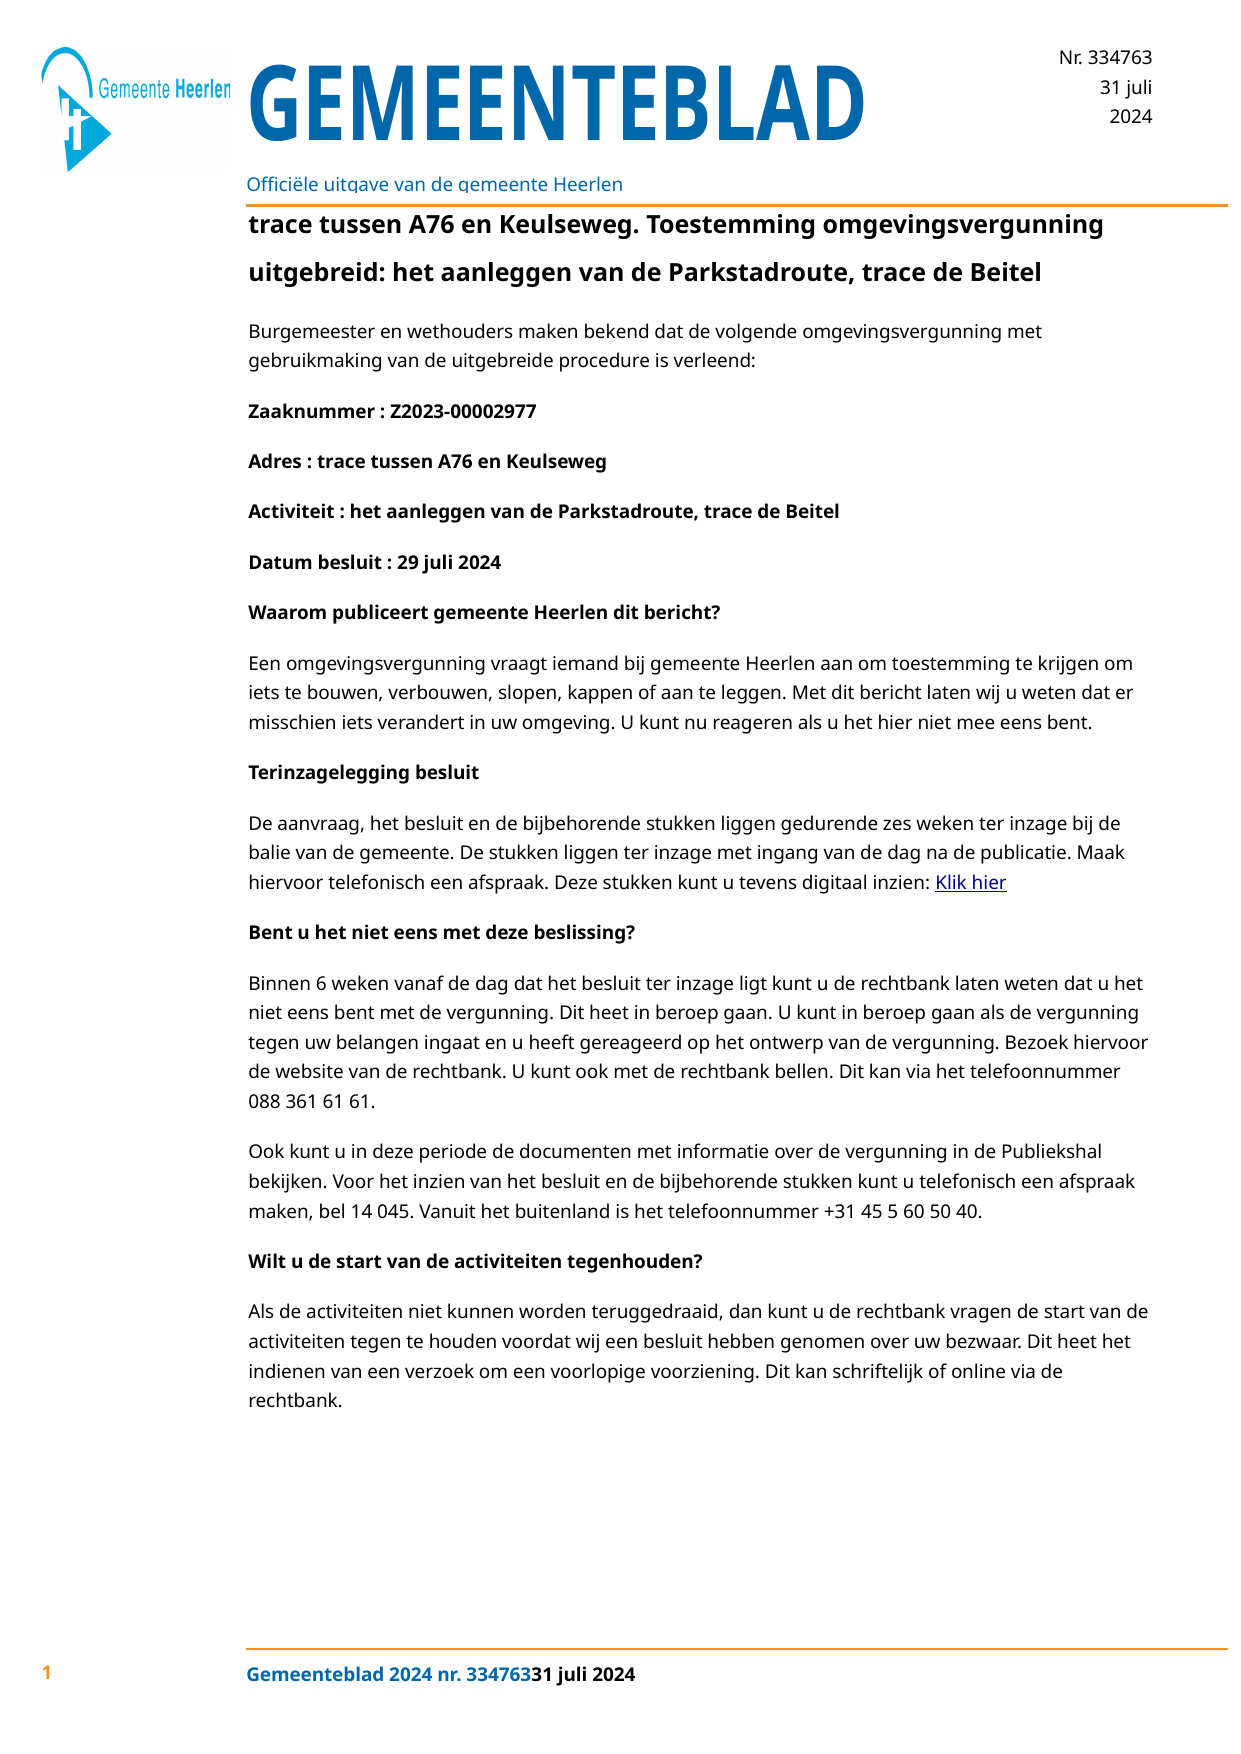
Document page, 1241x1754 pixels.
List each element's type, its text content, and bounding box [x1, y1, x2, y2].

text Adres : trace tussen A76 en Keulseweg [248, 448, 1152, 474]
text Terinzagelegging besluit [248, 759, 1152, 785]
text Ook kunt u in deze periode de documenten met informatie over de vergunning in de Publiekshal bekijken. Voor het inzien van het besluit en de bijbehorende stukken kunt u telefonisch een afspraak maken, bel 14 045. Vanuit het buitenland is het telefoonnummer +31 45 5 60 50 40. [248, 1139, 1152, 1224]
text Een omgevingsvergunning vraagt iemand bij gemeente Heerlen aan om toestemming te krijgen om iets te bouwen, verbouwen, slopen, kappen of aan te leggen. Met dit bericht laten wij u weten dat er misschien iets verandert in uw omgeving. U kunt nu reageren als u het hier niet mee eens bent. [248, 650, 1152, 735]
text Zaaknummer : Z2023-00002977 [248, 398, 1152, 424]
text De aanvraag, het besluit en de bijbehorende stukken liggen gedurende zes weken ter inzage bij de balie van de gemeente. De stukken liggen ter inzage met ingang van de dag na de publicatie. Maak hiervoor telefonisch een afspraak. Deze stukken kunt u tevens digitaal inzien: Klik hier [248, 810, 1152, 895]
text Activiteit : het aanleggen van de Parkstadroute, trace de Beitel [248, 499, 1152, 524]
text Als de activiteiten niet kunnen worden teruggedraaid, dan kunt u de rechtbank vragen de start van de activiteiten tegen te houden voordat wij een besluit hebben genomen over uw bezwaar. Dit heet het indienen van een verzoek om een voorlopige voorziening. Dit kan schriftelijk of online via de rechtbank. [248, 1299, 1152, 1413]
text Bent u het niet eens met deze beslissing? [248, 919, 1152, 945]
text Binnen 6 weken vanaf de dag dat het besluit ter inzage ligt kunt u de rechtbank laten weten dat u het niet eens bent met de vergunning. Dit heet in beroep gaan. U kunt in beroep gaan als de vergunning tegen uw belangen ingaat en u heeft gereageerd op het ontwerp van de vergunning. Bezoek hiervoor de website van de rechtbank. U kunt ook met de rechtbank bellen. Dit kan via het telefoonnummer 088 361 61 61. [248, 970, 1152, 1114]
text trace tussen A76 en Keulseweg. Toestemming omgevingsvergunning uitgebreid: het aanleggen van de Parkstadroute, trace de Beitel [248, 207, 1152, 288]
text Waarom publiceert gemeente Heerlen dit bericht? [248, 599, 1152, 625]
picture [41, 47, 59, 70]
text Datum besluit : 29 juli 2024 [248, 549, 1152, 575]
picture [41, 47, 231, 172]
text Burgemeester en wethouders maken bekend dat de volgende omgevingsvergunning met gebruikmaking van de uitgebreide procedure is verleend: [248, 318, 1152, 373]
text Wilt u de start van de activiteiten tegenhouden? [248, 1248, 1152, 1274]
